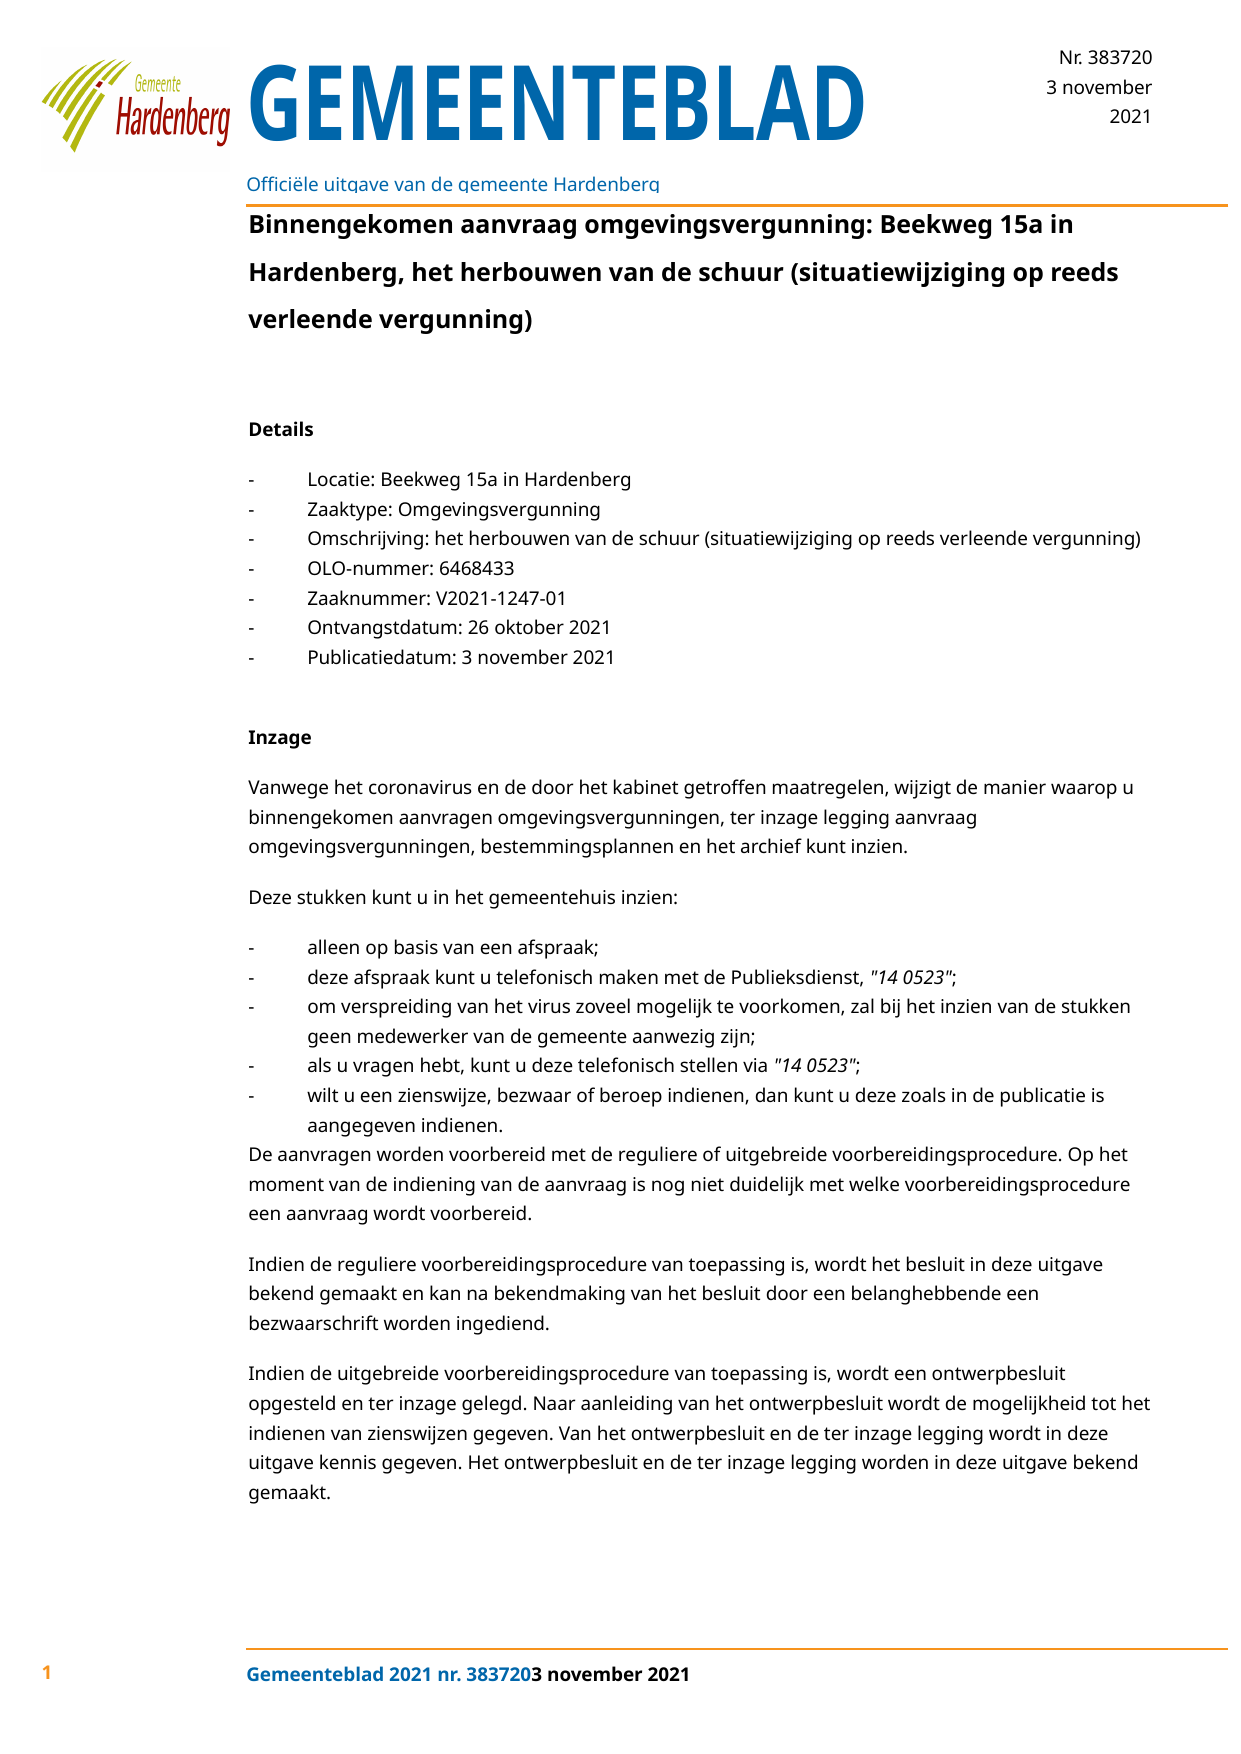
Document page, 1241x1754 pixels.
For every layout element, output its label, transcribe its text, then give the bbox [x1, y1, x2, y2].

list alleen op basis van een afspraak; [248, 934, 1152, 960]
text Deze stukken kunt u in het gemeentehuis inzien: [248, 884, 1152, 909]
list deze afspraak kunt u telefonisch maken met de Publieksdienst, "14 0523"; [248, 964, 1152, 989]
list Omschrijving: het herbouwen van de schuur (situatiewijziging op reeds verleende vergunning) [248, 526, 1152, 551]
list Zaaktype: Omgevingsvergunning [248, 496, 1152, 522]
text De aanvragen worden voorbereid met de reguliere of uitgebreide voorbereidingsprocedure. Op het moment van de indiening van de aanvraag is nog niet duidelijk met welke voorbereidingsprocedure een aanvraag wordt voorbereid. [248, 1141, 1152, 1226]
picture [41, 47, 231, 172]
list wilt u een zienswijze, bezwaar of beroep indienen, dan kunt u deze zoals in de publicatie is aangegeven indienen. [248, 1082, 1152, 1137]
text Inzage [248, 724, 1152, 749]
list om verspreiding van het virus zoveel mogelijk te voorkomen, zal bij het inzien van de stukken geen medewerker van de gemeente aanwezig zijn; [248, 993, 1152, 1049]
list OLO-nummer: 6468433 [248, 555, 1152, 581]
list Publicatiedatum: 3 november 2021 [248, 644, 1152, 669]
text Binnengekomen aanvraag omgevingsvergunning: Beekweg 15a in Hardenberg, het herbouwen van de schuur (situatiewijziging op reeds verleende vergunning) [248, 207, 1152, 336]
list Locatie: Beekweg 15a in Hardenberg [248, 466, 1152, 492]
text Indien de uitgebreide voorbereidingsprocedure van toepassing is, wordt een ontwerpbesluit opgesteld en ter inzage gelegd. Naar aanleiding van het ontwerpbesluit wordt de mogelijkheid tot het indienen van zienswijzen gegeven. Van het ontwerpbesluit en de ter inzage legging wordt in deze uitgave kennis gegeven. Het ontwerpbesluit en de ter inzage legging worden in deze uitgave bekend gemaakt. [248, 1361, 1152, 1504]
text Indien de reguliere voorbereidingsprocedure van toepassing is, wordt het besluit in deze uitgave bekend gemaakt en kan na bekendmaking van het besluit door een belanghebbende een bezwaarschrift worden ingediend. [248, 1251, 1152, 1336]
text Details [248, 416, 1152, 442]
text Vanwege het coronavirus en de door het kabinet getroffen maatregelen, wijzigt de manier waarop u binnengekomen aanvragen omgevingsvergunningen, ter inzage legging aanvraag omgevingsvergunningen, bestemmingsplannen en het archief kunt inzien. [248, 774, 1152, 859]
list Ontvangstdatum: 26 oktober 2021 [248, 614, 1152, 640]
list als u vragen hebt, kunt u deze telefonisch stellen via "14 0523"; [248, 1053, 1152, 1078]
list Zaaknummer: V2021-1247-01 [248, 585, 1152, 610]
